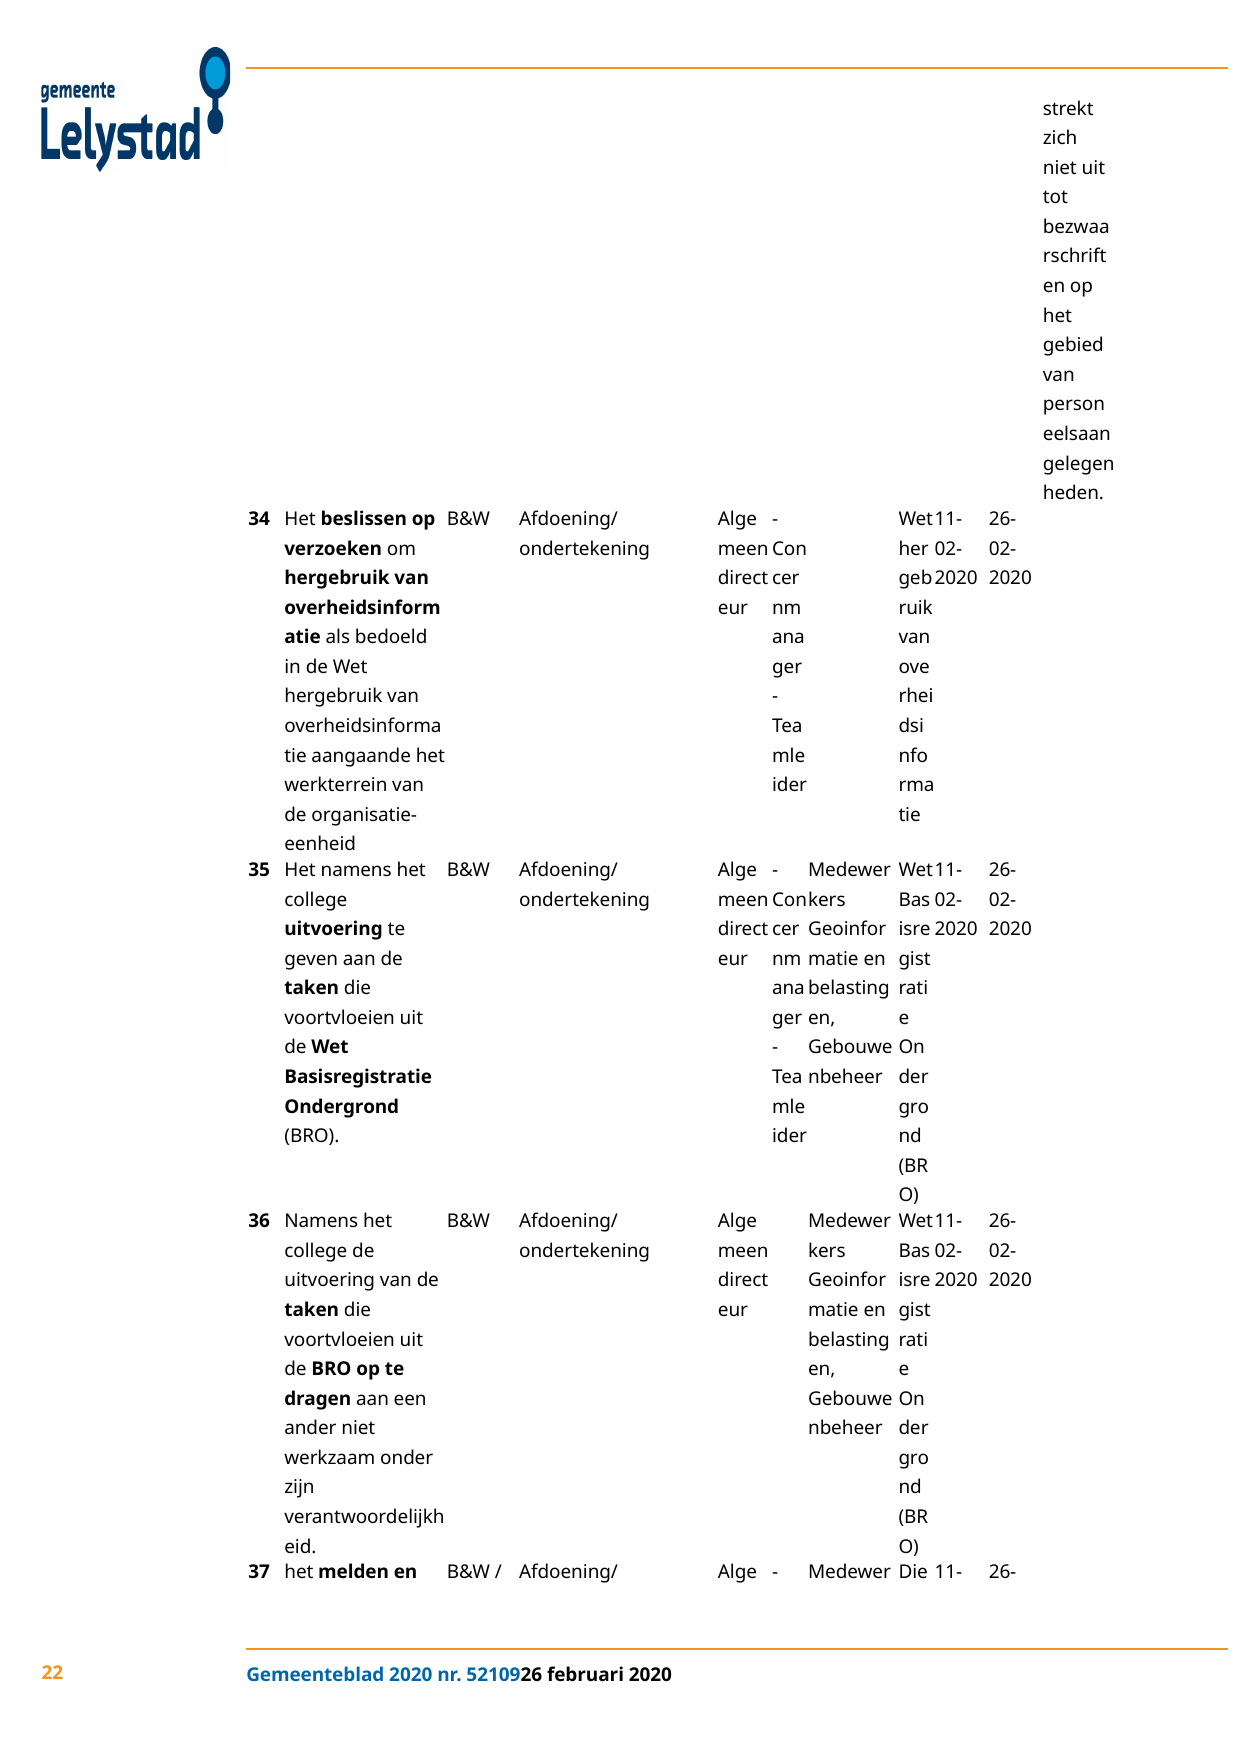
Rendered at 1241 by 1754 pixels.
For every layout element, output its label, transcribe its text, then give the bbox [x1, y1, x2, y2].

table_cell Algemeen directeur [718, 1208, 772, 1558]
table_cell 11-02-2020 [934, 856, 988, 1207]
table_cell Het beslissen op verzoeken om hergebruik van overheidsinformatie als bedoeld in de Wet hergebruik van overheidsinformatie aangaande het werkterrein van de organisatie-eenheid [284, 505, 447, 856]
table_cell 11- [934, 1559, 988, 1584]
table_cell B&W / [447, 1559, 519, 1584]
table_cell Afdoening/ondertekening [519, 505, 718, 856]
table_cell Afdoening/ [519, 1559, 718, 1584]
table_cell Wet Basisregistratie Ondergrond (BRO) [898, 1208, 934, 1558]
table_cell - Concernmanager - Teamleider [772, 856, 808, 1207]
table_cell 36 [248, 1208, 284, 1558]
table_cell [1115, 505, 1152, 856]
table_cell [772, 95, 808, 505]
table_cell 35 [248, 856, 284, 1207]
table_cell [808, 95, 898, 505]
table_cell Algemeen directeur [718, 856, 772, 1207]
table_cell het melden en [284, 1559, 447, 1584]
table_cell Medewerkers Geoinformatie en belastingen, Gebouwenbeheer [808, 856, 898, 1207]
table_cell [519, 95, 718, 505]
table_cell [1043, 1559, 1115, 1584]
table_cell [989, 95, 1043, 505]
table_cell [1115, 856, 1152, 1207]
table_cell Afdoening/ondertekening [519, 1208, 718, 1558]
table_cell 26-02-2020 [989, 856, 1043, 1207]
table_cell strekt zich niet uit tot bezwaarschriften op het gebied van personeelsaangelegenheden. [1043, 95, 1115, 505]
table_cell [248, 95, 284, 505]
table_cell [447, 95, 519, 505]
table_cell [1115, 1208, 1152, 1558]
table_cell B&W [447, 1208, 519, 1558]
table_cell B&W [447, 505, 519, 856]
table_cell 26-02-2020 [989, 505, 1043, 856]
table_cell B&W [447, 856, 519, 1207]
table_cell Medewer [808, 1559, 898, 1584]
table_cell [808, 505, 898, 856]
table_cell [284, 95, 447, 505]
table_cell Die [898, 1559, 934, 1584]
table_cell [934, 95, 988, 505]
table_cell 26- [989, 1559, 1043, 1584]
table_cell [1043, 1208, 1115, 1558]
table_cell Afdoening/ondertekening [519, 856, 718, 1207]
table_cell [718, 95, 772, 505]
table_cell Wet hergebruik van overheidsinformatie [898, 505, 934, 856]
table_cell Alge [718, 1559, 772, 1584]
table_cell - Concernmanager - Teamleider [772, 505, 808, 856]
table_cell Het namens het college uitvoering te geven aan de taken die voortvloeien uit de Wet Basisregistratie Ondergrond (BRO). [284, 856, 447, 1207]
table_cell 37 [248, 1559, 284, 1584]
table_cell 34 [248, 505, 284, 856]
table_cell Wet Basisregistratie Ondergrond (BRO) [898, 856, 934, 1207]
table_cell [1115, 1559, 1152, 1584]
table_cell [1115, 95, 1152, 505]
table_cell Namens het college de uitvoering van de taken die voortvloeien uit de BRO op te dragen aan een ander niet werkzaam onder zijn verantwoordelijkheid. [284, 1208, 447, 1558]
table_cell [772, 1559, 808, 1584]
table_cell 26-02-2020 [989, 1208, 1043, 1558]
table_cell [1043, 505, 1115, 856]
table_cell Medewerkers Geoinformatie en belastingen, Gebouwenbeheer [808, 1208, 898, 1558]
table_cell [1043, 856, 1115, 1207]
table_cell 11-02-2020 [934, 1208, 988, 1558]
table_cell 11-02-2020 [934, 505, 988, 856]
table_cell Algemeen directeur [718, 505, 772, 856]
table_cell [898, 95, 934, 505]
table_cell [772, 1208, 808, 1558]
picture [41, 47, 231, 172]
